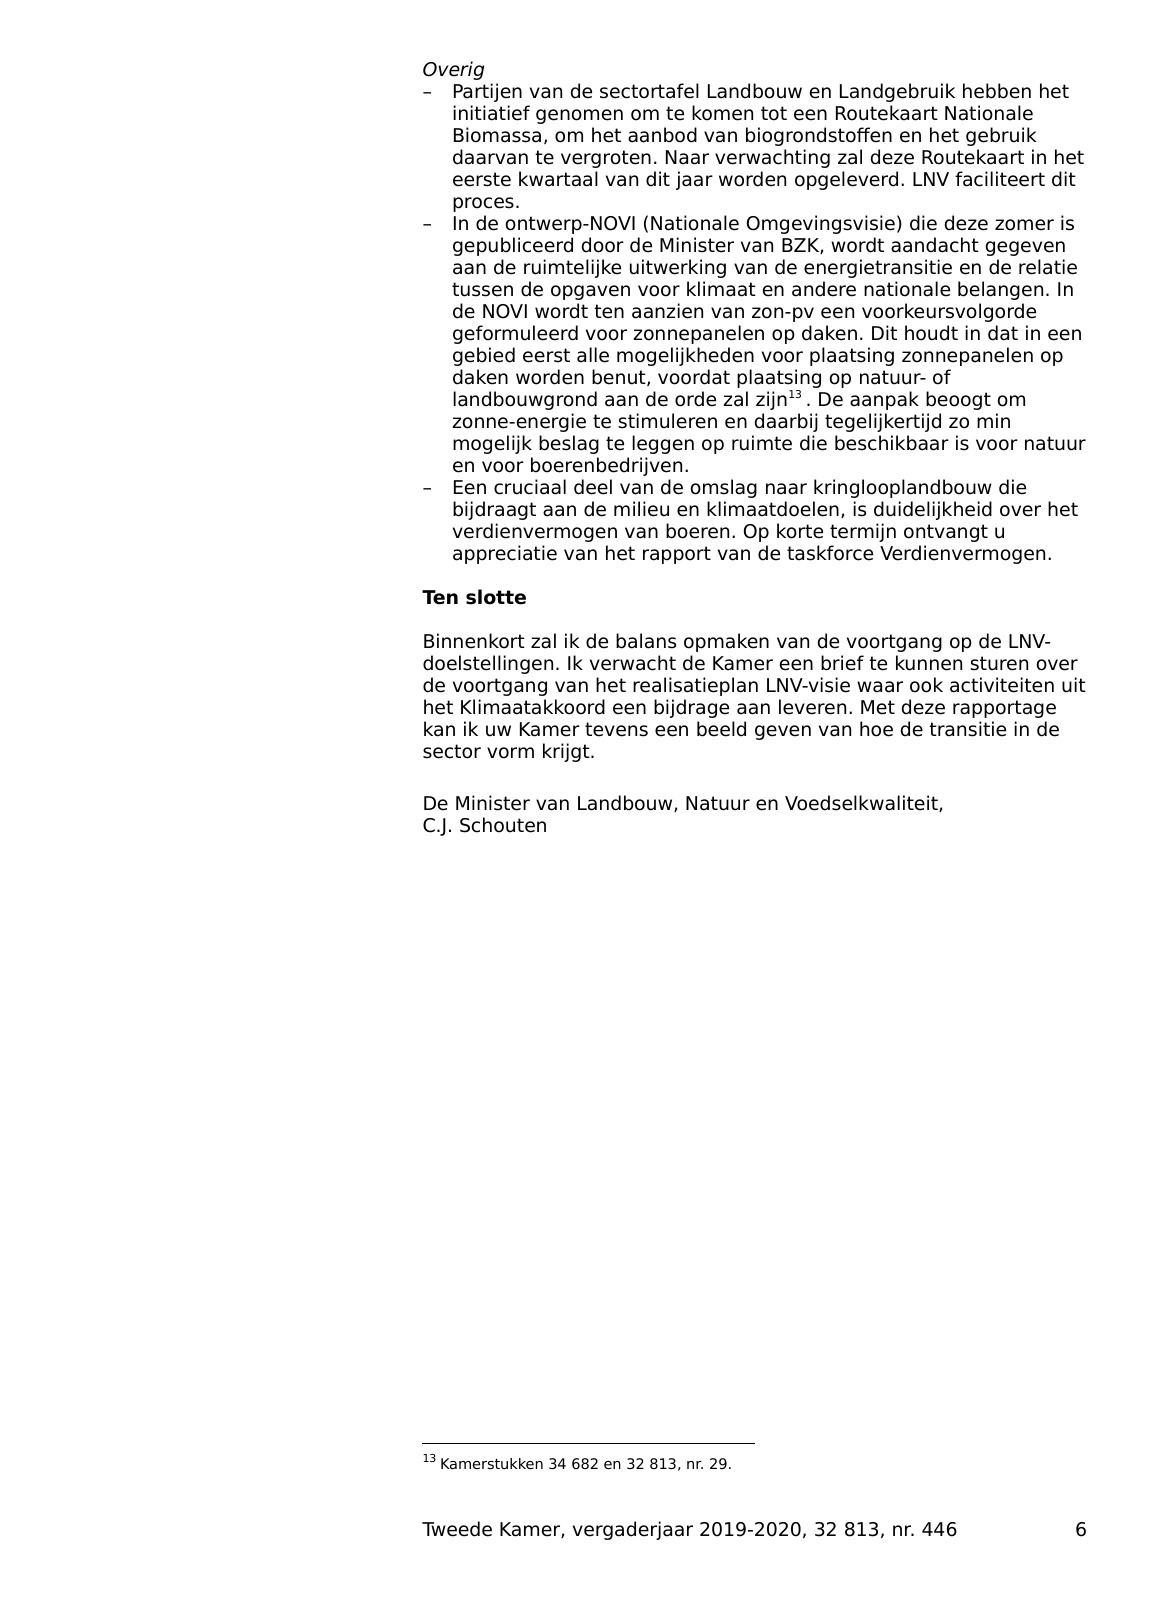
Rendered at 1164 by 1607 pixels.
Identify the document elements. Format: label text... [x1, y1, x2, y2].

subtitle Ten slotte [422, 587, 1087, 609]
text Kamerstukken 34 682 en 32 813, nr. 29. [422, 1452, 1087, 1474]
text Binnenkort zal ik de balans opmaken van de voortgang op de LNV-doelstellingen. Ik verwacht de Kamer een brief te kunnen sturen over de voortgang van het realisatieplan LNV-visie waar ook activiteiten uit het Klimaatakkoord een bijdrage aan leveren. Met deze rapportage kan ik uw Kamer tevens een beeld geven van hoe de transitie in de sector vorm krijgt. [422, 631, 1087, 763]
text – Partijen van de sectortafel Landbouw en Landgebruik hebben het initiatief genomen om te komen tot een Routekaart Nationale Biomassa, om het aanbod van biogrondstoffen en het gebruik daarvan te vergroten. Naar verwachting zal deze Routekaart in het eerste kwartaal van dit jaar worden opgeleverd. LNV faciliteert dit proces. [422, 81, 1087, 213]
subtitle Overig [422, 59, 1087, 81]
text De Minister van Landbouw, Natuur en Voedselkwaliteit, C.J. Schouten [422, 793, 1087, 837]
text – Een cruciaal deel van de omslag naar kringlooplandbouw die bijdraagt aan de milieu en klimaatdoelen, is duidelijkheid over het verdienvermogen van boeren. Op korte termijn ontvangt u appreciatie van het rapport van de taskforce Verdienvermogen. [422, 477, 1087, 564]
text – In de ontwerp-NOVI (Nationale Omgevingsvisie) die deze zomer is gepubliceerd door de Minister van BZK, wordt aandacht gegeven aan de ruimtelijke uitwerking van de energietransitie en de relatie tussen de opgaven voor klimaat en andere nationale belangen. In de NOVI wordt ten aanzien van zon-pv een voorkeursvolgorde geformuleerd voor zonnepanelen op daken. Dit houdt in dat in een gebied eerst alle mogelijkheden voor plaatsing zonnepanelen op daken worden benut, voordat plaatsing op natuur- of landbouwgrond aan de orde zal zijn. De aanpak beoogt om zonne-energie te stimuleren en daarbij tegelijkertijd zo min mogelijk beslag te leggen op ruimte die beschikbaar is voor natuur en voor boerenbedrijven. [422, 213, 1087, 477]
